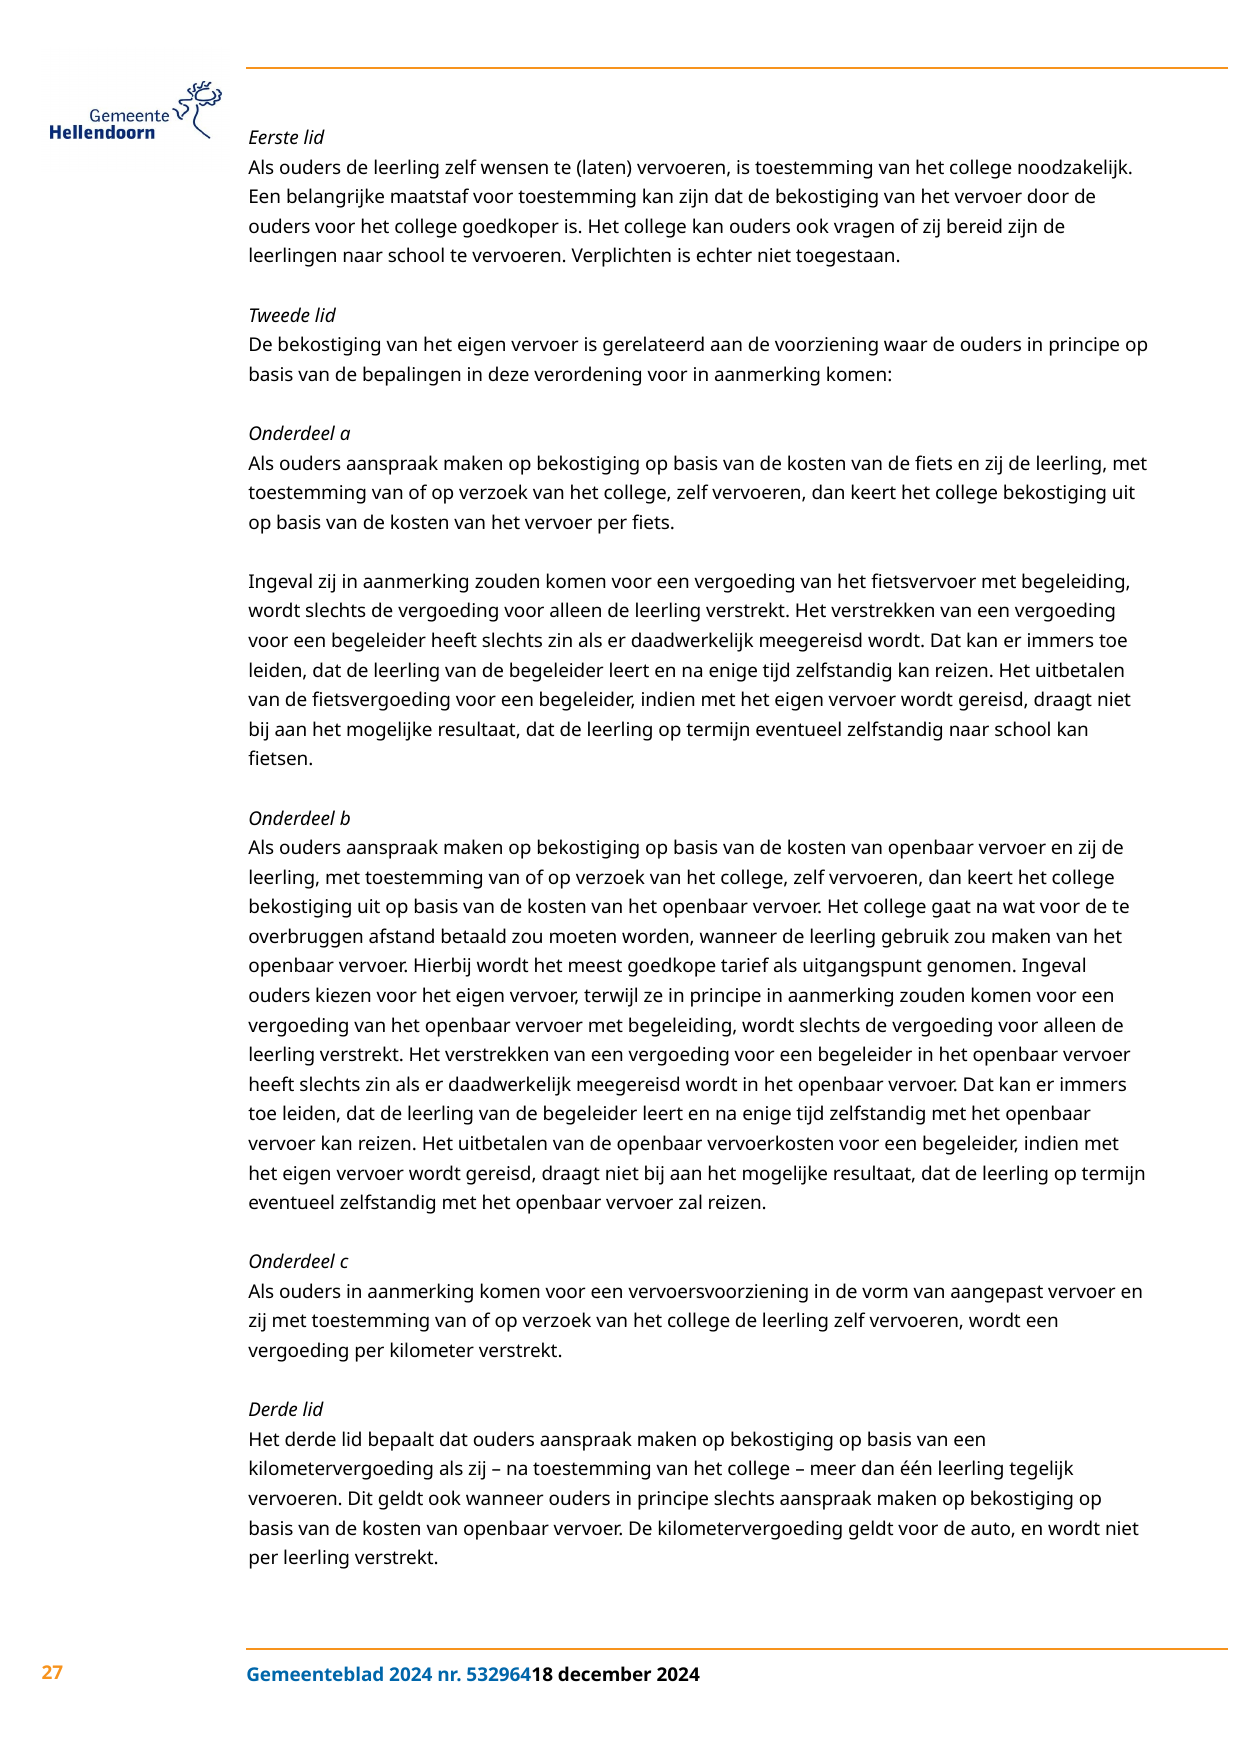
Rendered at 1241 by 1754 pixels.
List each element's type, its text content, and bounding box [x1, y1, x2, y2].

text Onderdeel c [248, 1248, 1152, 1274]
text Als ouders aanspraak maken op bekostiging op basis van de kosten van openbaar vervoer en zij de leerling, met toestemming van of op verzoek van het college, zelf vervoeren, dan keert het college bekostiging uit op basis van de kosten van het openbaar vervoer. Het college gaat na wat voor de te overbruggen afstand betaald zou moeten worden, wanneer de leerling gebruik zou maken van het openbaar vervoer. Hierbij wordt het meest goedkope tarief als uitgangspunt genomen. Ingeval ouders kiezen voor het eigen vervoer, terwijl ze in principe in aanmerking zouden komen voor een vergoeding van het openbaar vervoer met begeleiding, wordt slechts de vergoeding voor alleen de leerling verstrekt. Het verstrekken van een vergoeding voor een begeleider in het openbaar vervoer heeft slechts zin als er daadwerkelijk meegereisd wordt in het openbaar vervoer. Dat kan er immers toe leiden, dat de leerling van de begeleider leert en na enige tijd zelfstandig met het openbaar vervoer kan reizen. Het uitbetalen van de openbaar vervoerkosten voor een begeleider, indien met het eigen vervoer wordt gereisd, draagt niet bij aan het mogelijke resultaat, dat de leerling op termijn eventueel zelfstandig met het openbaar vervoer zal reizen. [248, 834, 1152, 1215]
text Tweede lid [248, 302, 1152, 328]
text Het derde lid bepaalt dat ouders aanspraak maken op bekostiging op basis van een kilometervergoeding als zij – na toestemming van het college – meer dan één leerling tegelijk vervoeren. Dit geldt ook wanneer ouders in principe slechts aanspraak maken op bekostiging op basis van de kosten van openbaar vervoer. De kilometervergoeding geldt voor de auto, en wordt niet per leerling verstrekt. [248, 1426, 1152, 1570]
text De bekostiging van het eigen vervoer is gerelateerd aan de voorziening waar de ouders in principe op basis van de bepalingen in deze verordening voor in aanmerking komen: [248, 331, 1152, 387]
text Onderdeel a [248, 420, 1152, 446]
text Eerste lid [248, 124, 1152, 150]
text Derde lid [248, 1396, 1152, 1422]
picture [41, 47, 231, 172]
text Ingeval zij in aanmerking zouden komen voor een vergoeding van het fietsvervoer met begeleiding, wordt slechts de vergoeding voor alleen de leerling verstrekt. Het verstrekken van een vergoeding voor een begeleider heeft slechts zin als er daadwerkelijk meegereisd wordt. Dat kan er immers toe leiden, dat de leerling van de begeleider leert en na enige tijd zelfstandig kan reizen. Het uitbetalen van de fietsvergoeding voor een begeleider, indien met het eigen vervoer wordt gereisd, draagt niet bij aan het mogelijke resultaat, dat de leerling op termijn eventueel zelfstandig naar school kan fietsen. [248, 568, 1152, 771]
text Onderdeel b [248, 805, 1152, 831]
text Als ouders de leerling zelf wensen te (laten) vervoeren, is toestemming van het college noodzakelijk. Een belangrijke maatstaf voor toestemming kan zijn dat de bekostiging van het vervoer door de ouders voor het college goedkoper is. Het college kan ouders ook vragen of zij bereid zijn de leerlingen naar school te vervoeren. Verplichten is echter niet toegestaan. [248, 154, 1152, 268]
text Als ouders aanspraak maken op bekostiging op basis van de kosten van de fiets en zij de leerling, met toestemming van of op verzoek van het college, zelf vervoeren, dan keert het college bekostiging uit op basis van de kosten van het vervoer per fiets. [248, 450, 1152, 535]
text Als ouders in aanmerking komen voor een vervoersvoorziening in de vorm van aangepast vervoer en zij met toestemming van of op verzoek van het college de leerling zelf vervoeren, wordt een vergoeding per kilometer verstrekt. [248, 1278, 1152, 1363]
